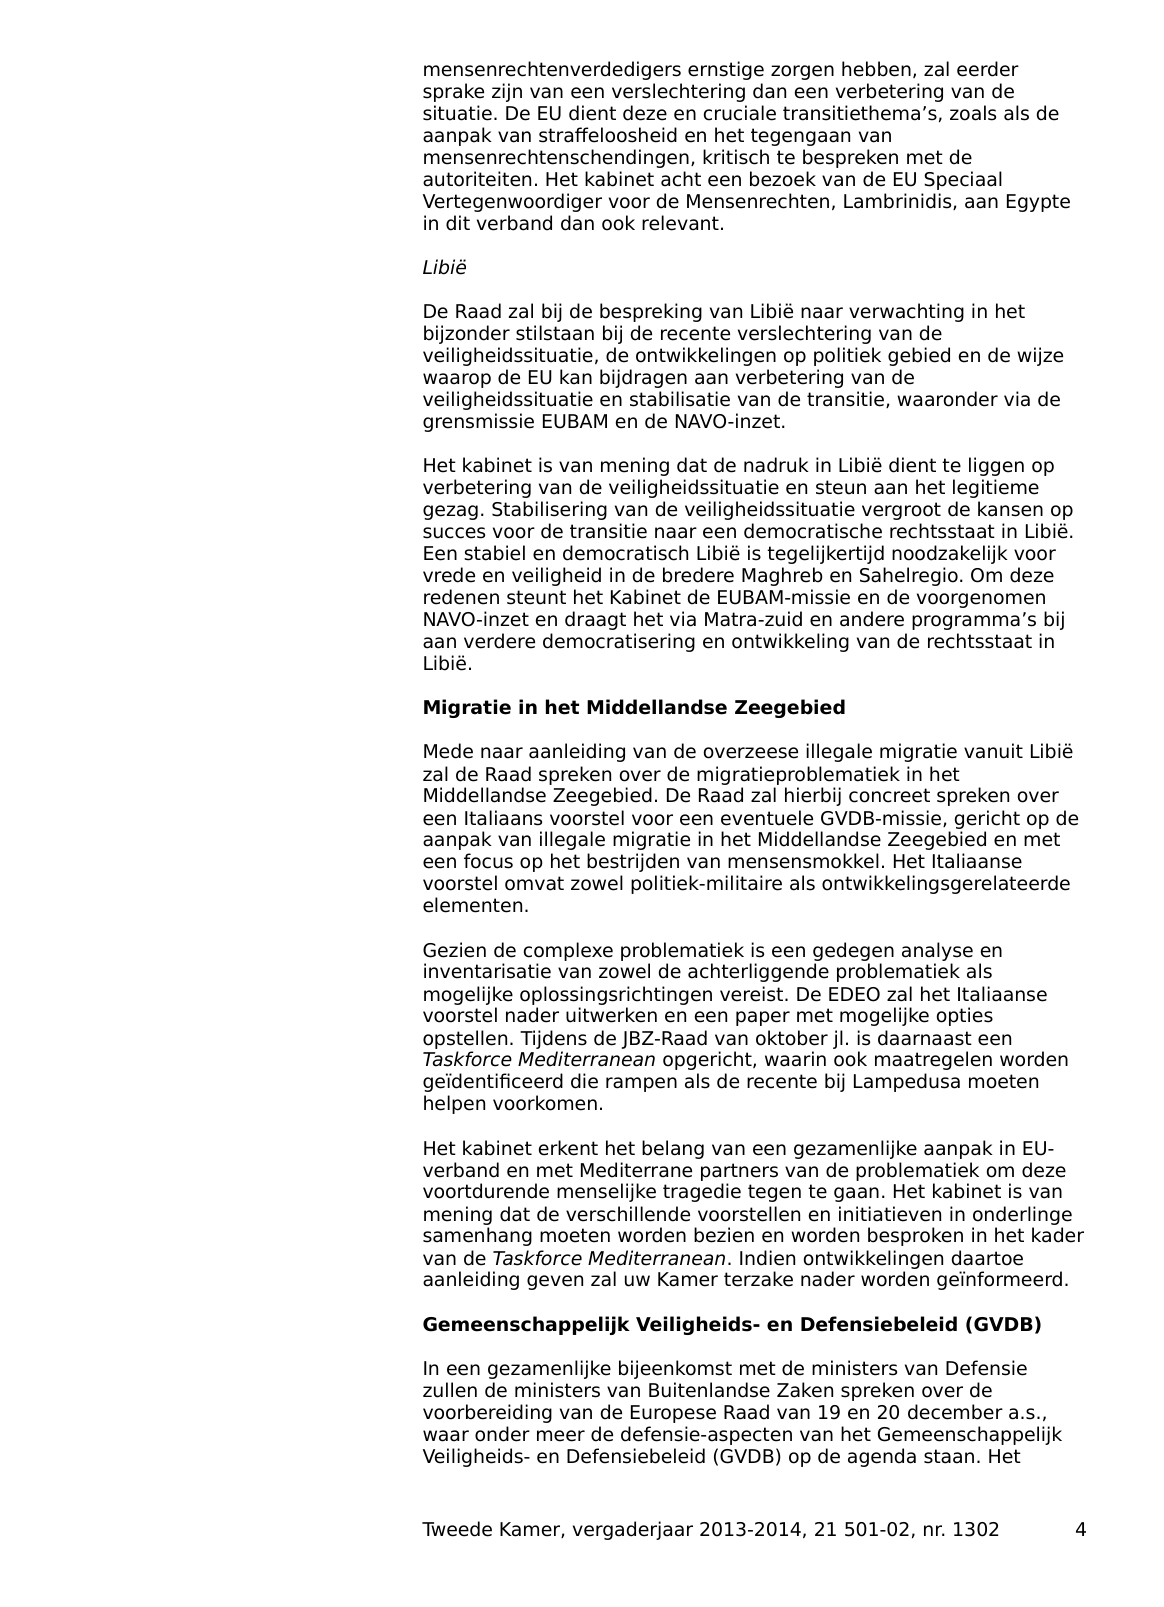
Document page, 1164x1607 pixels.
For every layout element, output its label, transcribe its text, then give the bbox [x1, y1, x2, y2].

subtitle Migratie in het Middellandse Zeegebied [422, 697, 1087, 719]
text mensenrechtenverdedigers ernstige zorgen hebben, zal eerder sprake zijn van een verslechtering dan een verbetering van de situatie. De EU dient deze en cruciale transitiethema’s, zoals als de aanpak van straffeloosheid en het tegengaan van mensenrechtenschendingen, kritisch te bespreken met de autoriteiten. Het kabinet acht een bezoek van de EU Speciaal Vertegenwoordiger voor de Mensenrechten, Lambrinidis, aan Egypte in dit verband dan ook relevant. [422, 59, 1087, 235]
subtitle Gemeenschappelijk Veiligheids- en Defensiebeleid (GVDB) [422, 1313, 1087, 1336]
text De Raad zal bij de bespreking van Libië naar verwachting in het bijzonder stilstaan bij de recente verslechtering van de veiligheidssituatie, de ontwikkelingen op politiek gebied en de wijze waarop de EU kan bijdragen aan verbetering van de veiligheidssituatie en stabilisatie van de transitie, waaronder via de grensmissie EUBAM en de NAVO-inzet. [422, 301, 1087, 433]
text In een gezamenlijke bijeenkomst met de ministers van Defensie zullen de ministers van Buitenlandse Zaken spreken over de voorbereiding van de Europese Raad van 19 en 20 december a.s., waar onder meer de defensie-aspecten van het Gemeenschappelijk Veiligheids- en Defensiebeleid (GVDB) op de agenda staan. Het [422, 1358, 1087, 1468]
text Gezien de complexe problematiek is een gedegen analyse en inventarisatie van zowel de achterliggende problematiek als mogelijke oplossingsrichtingen vereist. De EDEO zal het Italiaanse voorstel nader uitwerken en een paper met mogelijke opties opstellen. Tijdens de JBZ-Raad van oktober jl. is daarnaast een Taskforce Mediterranean opgericht, waarin ook maatregelen worden geïdentificeerd die rampen als de recente bij Lampedusa moeten helpen voorkomen. [422, 939, 1087, 1115]
text Het kabinet is van mening dat de nadruk in Libië dient te liggen op verbetering van de veiligheidssituatie en steun aan het legitieme gezag. Stabilisering van de veiligheidssituatie vergroot de kansen op succes voor de transitie naar een democratische rechtsstaat in Libië. Een stabiel en democratisch Libië is tegelijkertijd noodzakelijk voor vrede en veiligheid in de bredere Maghreb en Sahelregio. Om deze redenen steunt het Kabinet de EUBAM-missie en de voorgenomen NAVO-inzet en draagt het via Matra-zuid en andere programma’s bij aan verdere democratisering en ontwikkeling van de rechtsstaat in Libië. [422, 455, 1087, 675]
subtitle Libië [422, 257, 1087, 279]
text Het kabinet erkent het belang van een gezamenlijke aanpak in EU-verband en met Mediterrane partners van de problematiek om deze voortdurende menselijke tragedie tegen te gaan. Het kabinet is van mening dat de verschillende voorstellen en initiatieven in onderlinge samenhang moeten worden bezien en worden besproken in het kader van de Taskforce Mediterranean. Indien ontwikkelingen daartoe aanleiding geven zal uw Kamer terzake nader worden geïnformeerd. [422, 1137, 1087, 1291]
text Mede naar aanleiding van de overzeese illegale migratie vanuit Libië zal de Raad spreken over de migratieproblematiek in het Middellandse Zeegebied. De Raad zal hierbij concreet spreken over een Italiaans voorstel voor een eventuele GVDB-missie, gericht op de aanpak van illegale migratie in het Middellandse Zeegebied en met een focus op het bestrijden van mensensmokkel. Het Italiaanse voorstel omvat zowel politiek-militaire als ontwikkelingsgerelateerde elementen. [422, 741, 1087, 917]
